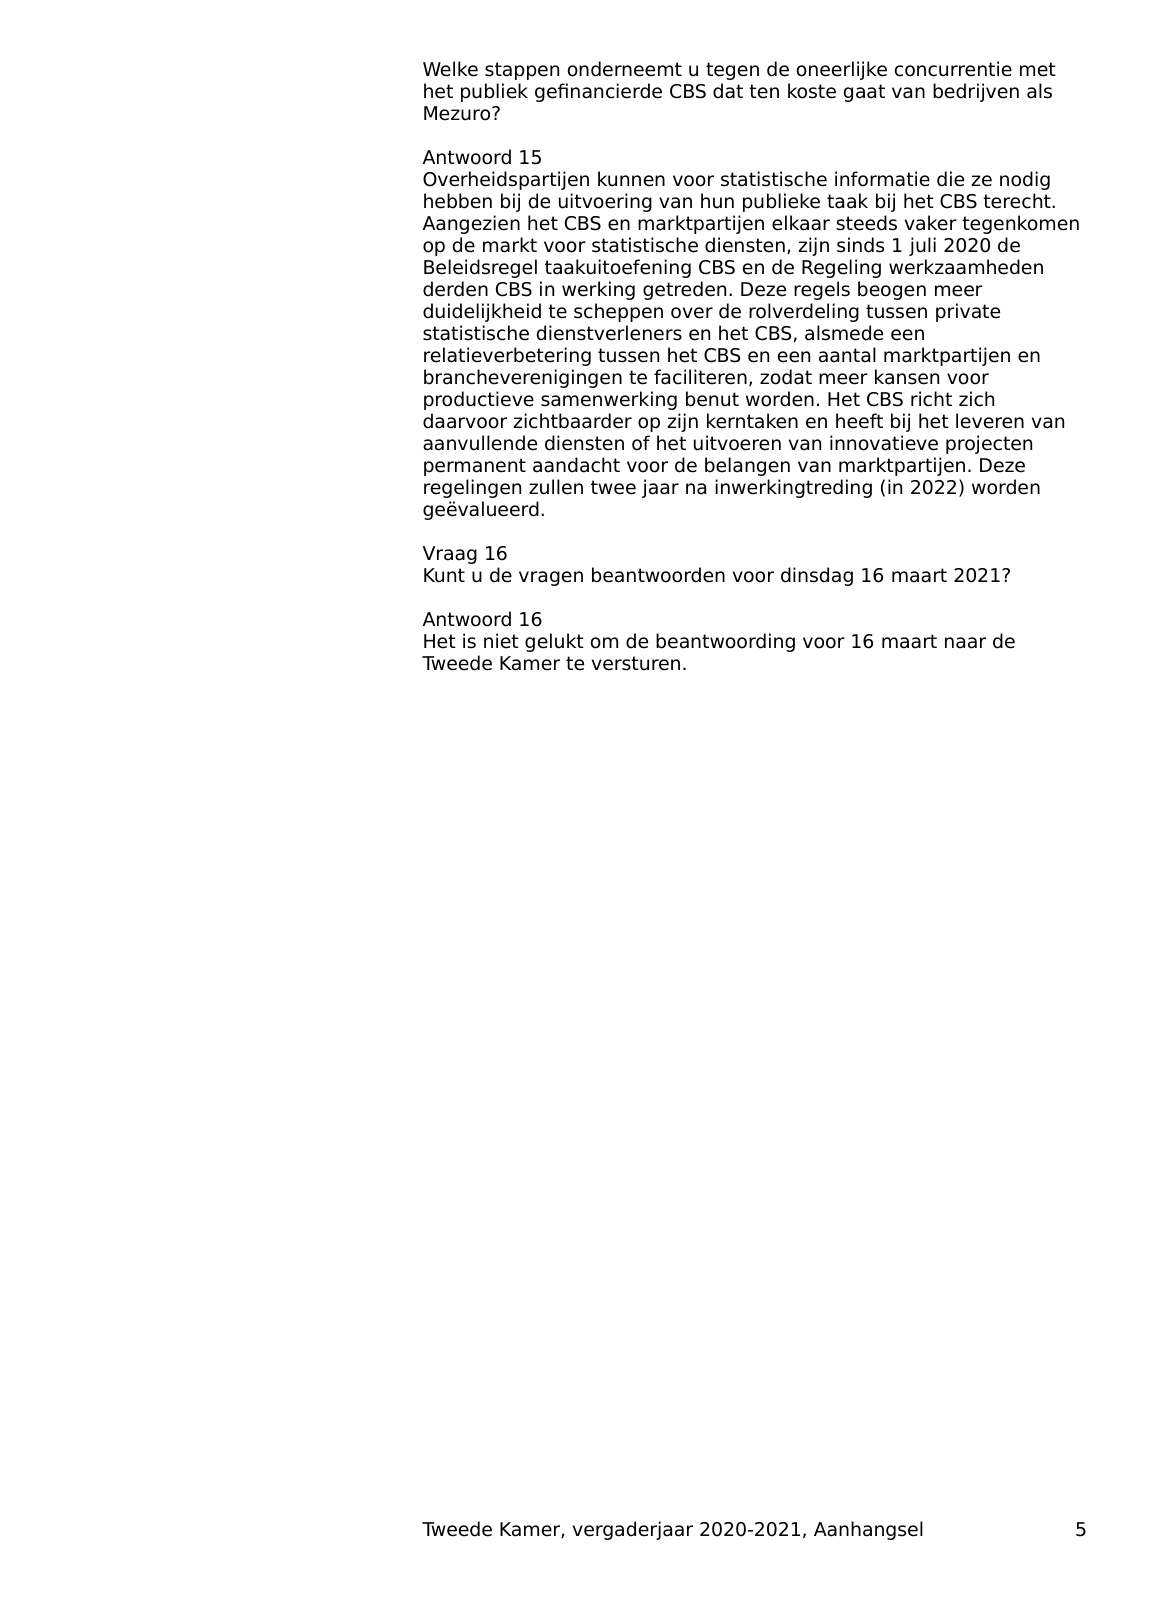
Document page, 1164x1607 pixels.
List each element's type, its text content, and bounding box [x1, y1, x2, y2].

text Overheidspartijen kunnen voor statistische informatie die ze nodig hebben bij de uitvoering van hun publieke taak bij het CBS terecht. Aangezien het CBS en marktpartijen elkaar steeds vaker tegenkomen op de markt voor statistische diensten, zijn sinds 1 juli 2020 de Beleidsregel taakuitoefening CBS en de Regeling werkzaamheden derden CBS in werking getreden. Deze regels beogen meer duidelijkheid te scheppen over de rolverdeling tussen private statistische dienstverleners en het CBS, alsmede een relatieverbetering tussen het CBS en een aantal marktpartijen en brancheverenigingen te faciliteren, zodat meer kansen voor productieve samenwerking benut worden. Het CBS richt zich daarvoor zichtbaarder op zijn kerntaken en heeft bij het leveren van aanvullende diensten of het uitvoeren van innovatieve projecten permanent aandacht voor de belangen van marktpartijen. Deze regelingen zullen twee jaar na inwerkingtreding (in 2022) worden geëvalueerd. [422, 169, 1087, 521]
text Vraag 16 [422, 543, 1087, 565]
text Antwoord 16 [422, 609, 1087, 631]
text Welke stappen onderneemt u tegen de oneerlijke concurrentie met het publiek gefinancierde CBS dat ten koste gaat van bedrijven als Mezuro? [422, 59, 1087, 125]
text Antwoord 15 [422, 147, 1087, 169]
text Kunt u de vragen beantwoorden voor dinsdag 16 maart 2021? [422, 565, 1087, 587]
text Het is niet gelukt om de beantwoording voor 16 maart naar de Tweede Kamer te versturen. [422, 631, 1087, 675]
